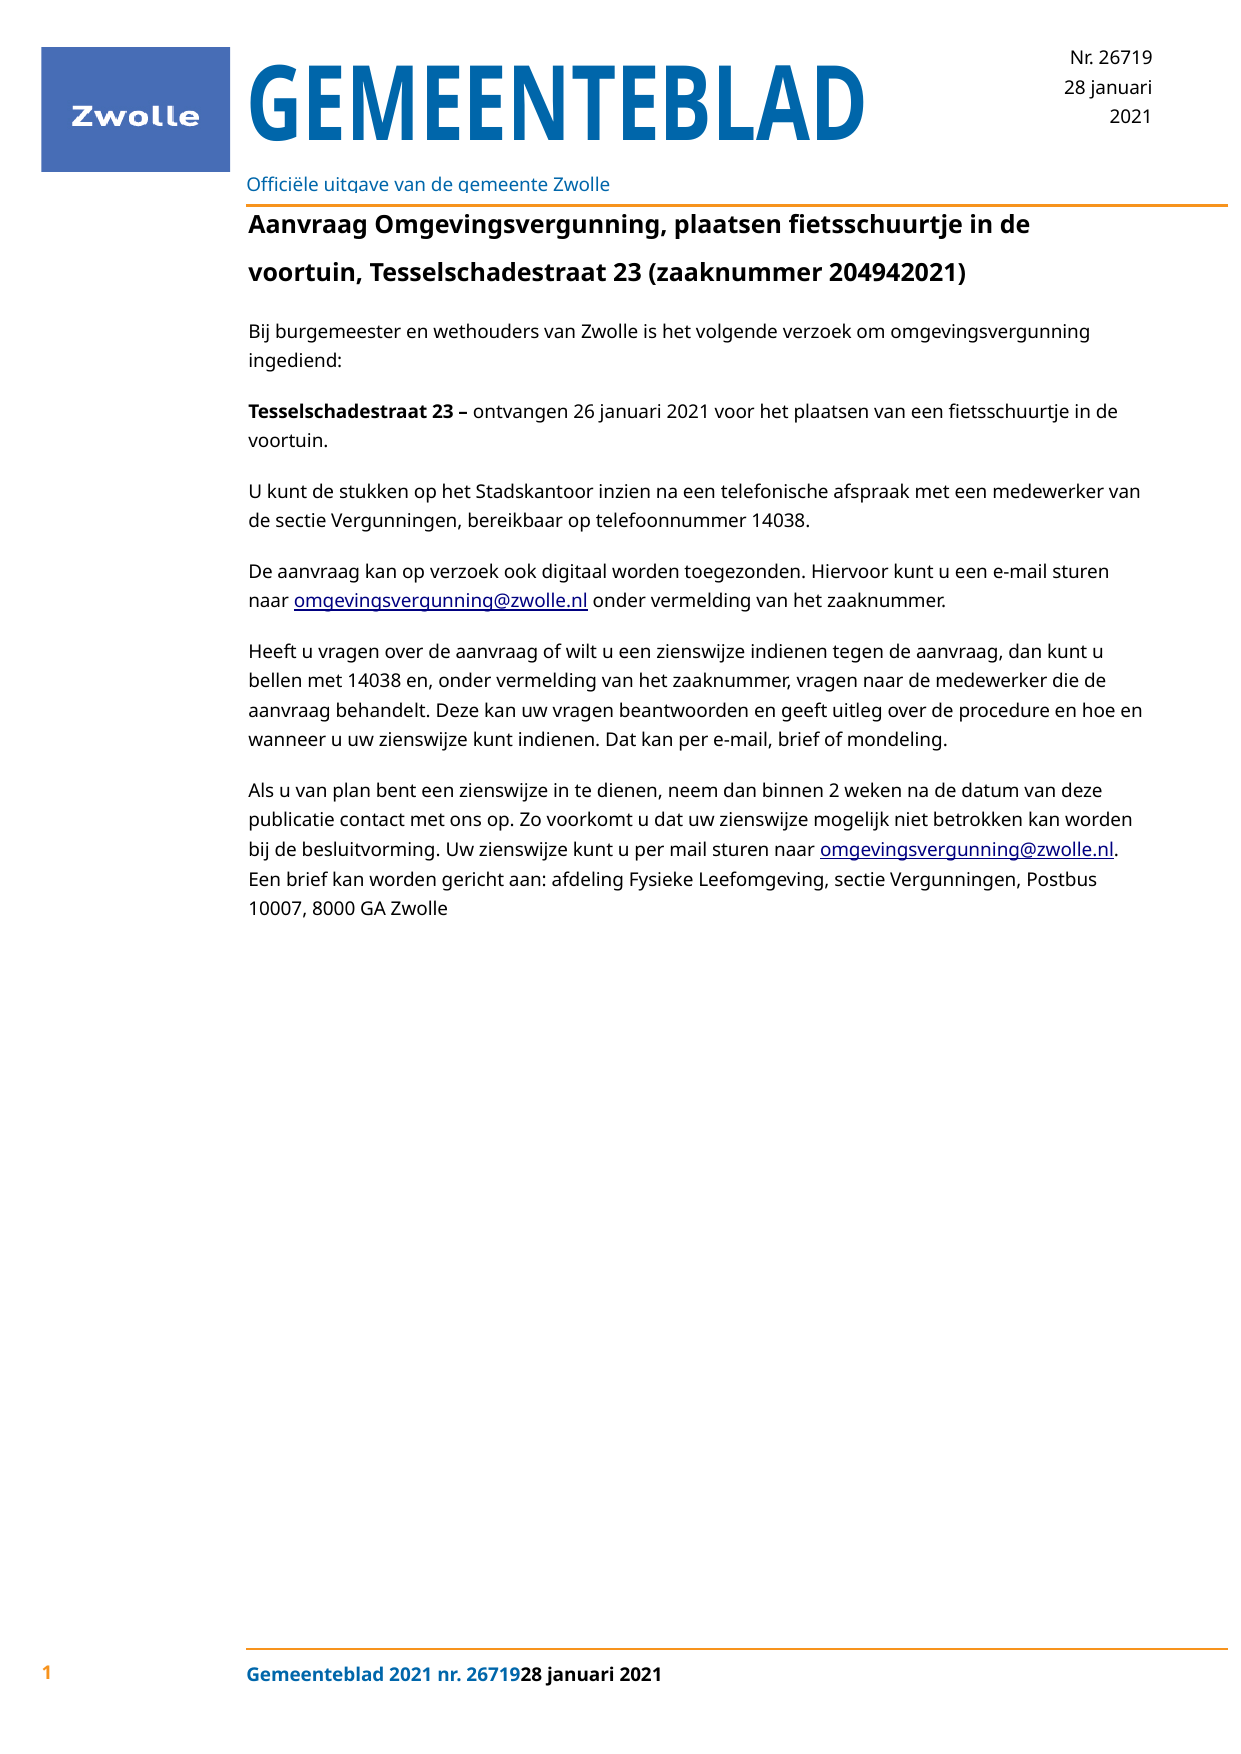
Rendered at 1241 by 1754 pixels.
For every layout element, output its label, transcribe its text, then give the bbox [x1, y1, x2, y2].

text Heeft u vragen over de aanvraag of wilt u een zienswijze indienen tegen de aanvraag, dan kunt u bellen met 14038 en, onder vermelding van het zaaknummer, vragen naar de medewerker die de aanvraag behandelt. Deze kan uw vragen beantwoorden en geeft uitleg over de procedure en hoe en wanneer u uw zienswijze kunt indienen. Dat kan per e-mail, brief of mondeling. [248, 638, 1152, 752]
picture [41, 47, 231, 172]
text Als u van plan bent een zienswijze in te dienen, neem dan binnen 2 weken na de datum van deze publicatie contact met ons op. Zo voorkomt u dat uw zienswijze mogelijk niet betrokken kan worden bij de besluitvorming. Uw zienswijze kunt u per mail sturen naar omgevingsvergunning@zwolle.nl. Een brief kan worden gericht aan: afdeling Fysieke Leefomgeving, sectie Vergunningen, Postbus 10007, 8000 GA Zwolle [248, 777, 1152, 921]
text Aanvraag Omgevingsvergunning, plaatsen fietsschuurtje in de voortuin, Tesselschadestraat 23 (zaaknummer 204942021) [248, 207, 1152, 288]
text Bij burgemeester en wethouders van Zwolle is het volgende verzoek om omgevingsvergunning ingediend: [248, 318, 1152, 373]
text Tesselschadestraat 23 – ontvangen 26 januari 2021 voor het plaatsen van een fietsschuurtje in de voortuin. [248, 398, 1152, 453]
text U kunt de stukken op het Stadskantoor inzien na een telefonische afspraak met een medewerker van de sectie Vergunningen, bereikbaar op telefoonnummer 14038. [248, 478, 1152, 533]
text De aanvraag kan op verzoek ook digitaal worden toegezonden. Hiervoor kunt u een e-mail sturen naar omgevingsvergunning@zwolle.nl onder vermelding van het zaaknummer. [248, 558, 1152, 613]
